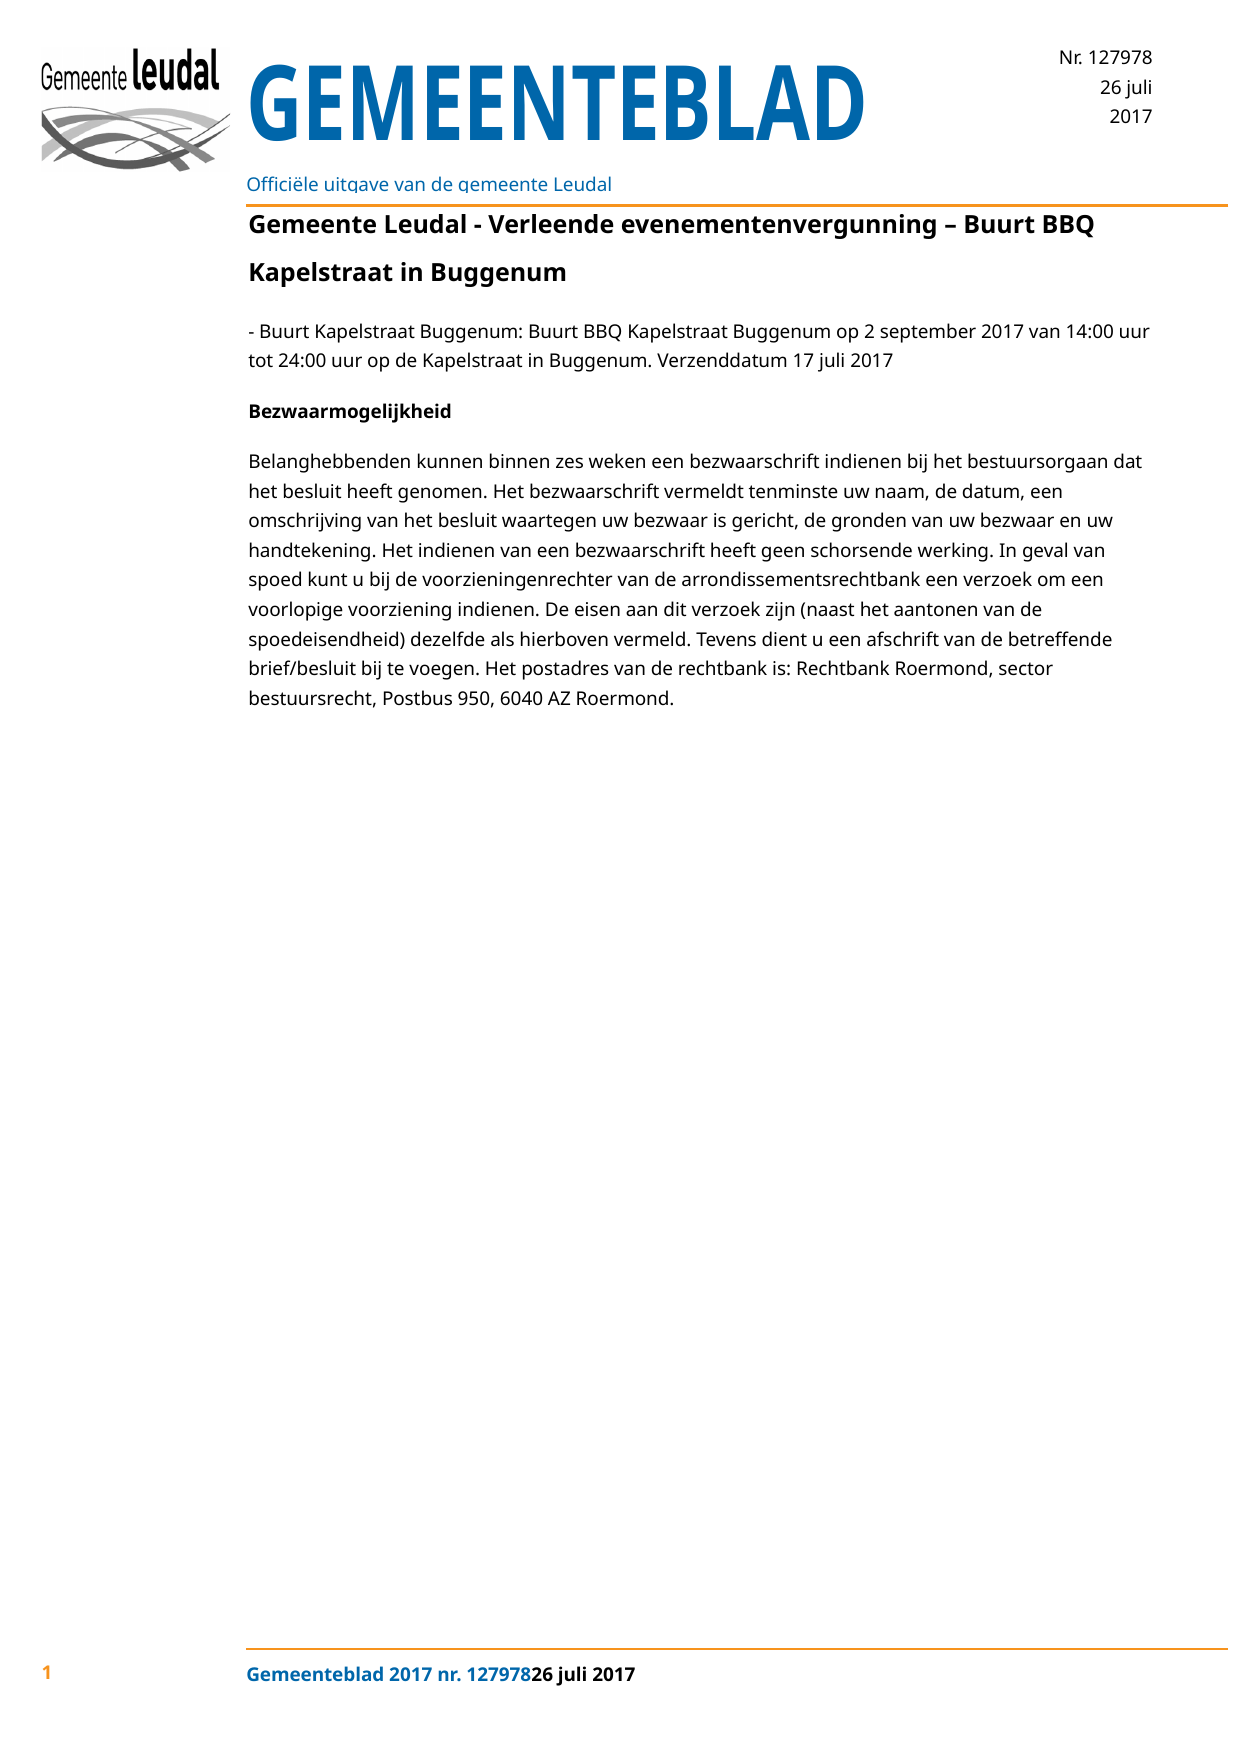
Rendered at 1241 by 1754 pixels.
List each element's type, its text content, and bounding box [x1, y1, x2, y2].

text Belanghebbenden kunnen binnen zes weken een bezwaarschrift indienen bij het bestuursorgaan dat het besluit heeft genomen. Het bezwaarschrift vermeldt tenminste uw naam, de datum, een omschrijving van het besluit waartegen uw bezwaar is gericht, de gronden van uw bezwaar en uw handtekening. Het indienen van een bezwaarschrift heeft geen schorsende werking. In geval van spoed kunt u bij de voorzieningenrechter van de arrondissementsrechtbank een verzoek om een voorlopige voorziening indienen. De eisen aan dit verzoek zijn (naast het aantonen van de spoedeisendheid) dezelfde als hierboven vermeld. Tevens dient u een afschrift van de betreffende brief/besluit bij te voegen. Het postadres van de rechtbank is: Rechtbank Roermond, sector bestuursrecht, Postbus 950, 6040 AZ Roermond. [248, 448, 1152, 711]
text - Buurt Kapelstraat Buggenum: Buurt BBQ Kapelstraat Buggenum op 2 september 2017 van 14:00 uur tot 24:00 uur op de Kapelstraat in Buggenum. Verzenddatum 17 juli 2017 [248, 318, 1152, 373]
text Gemeente Leudal - Verleende evenementenvergunning – Buurt BBQ Kapelstraat in Buggenum [248, 207, 1152, 288]
text Bezwaarmogelijkheid [248, 398, 1152, 424]
picture [41, 47, 231, 172]
